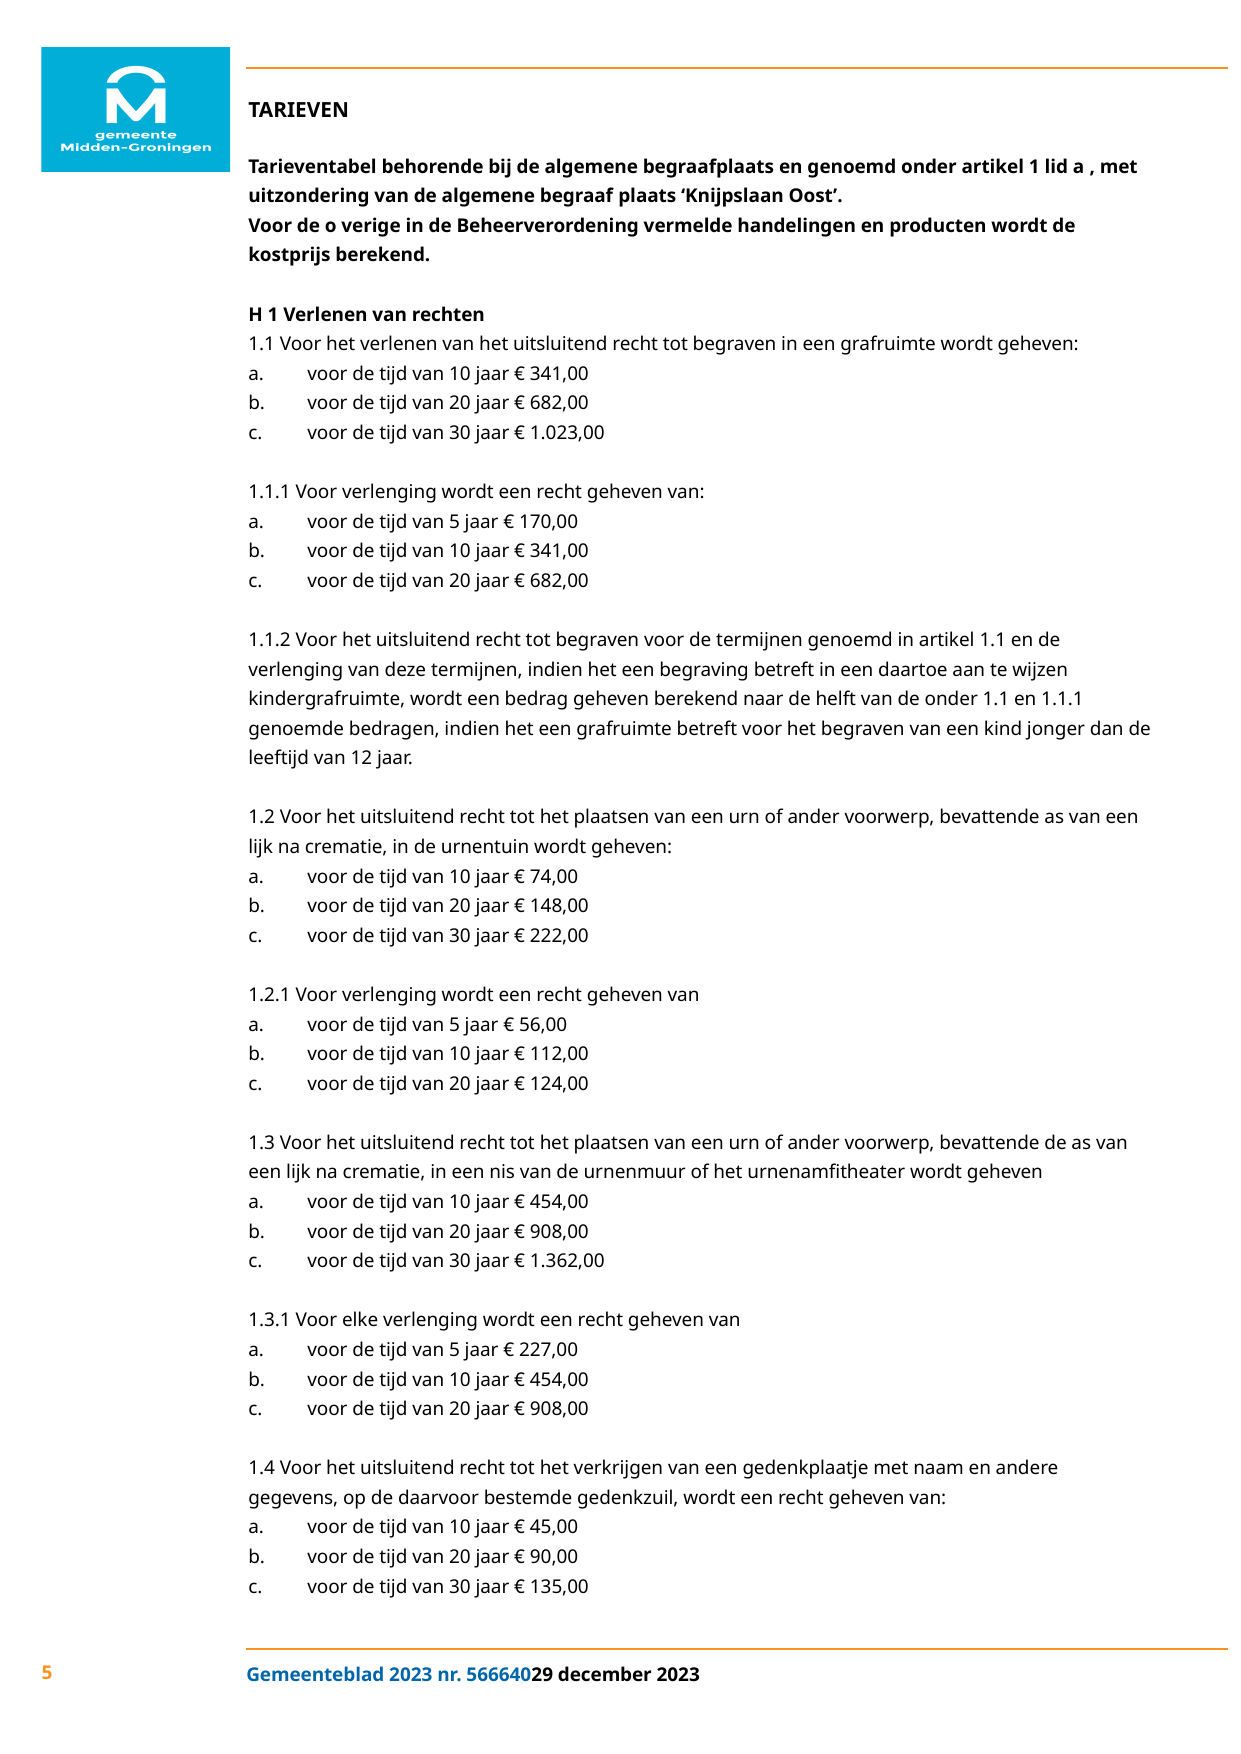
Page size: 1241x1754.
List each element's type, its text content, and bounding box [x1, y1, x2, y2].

list voor de tijd van 5 jaar € 56,00 [248, 1011, 1152, 1037]
list voor de tijd van 10 jaar € 454,00 [248, 1188, 1152, 1214]
text Voor de o verige in de Beheerverordening vermelde handelingen en producten wordt de kostprijs berekend. [248, 212, 1152, 267]
list voor de tijd van 30 jaar € 222,00 [248, 922, 1152, 948]
picture [184, 146, 190, 153]
list voor de tijd van 10 jaar € 74,00 [248, 863, 1152, 889]
list voor de tijd van 30 jaar € 135,00 [248, 1573, 1152, 1599]
list voor de tijd van 10 jaar € 454,00 [248, 1366, 1152, 1392]
list voor de tijd van 20 jaar € 908,00 [248, 1218, 1152, 1244]
text Tarieventabel behorende bij de algemene begraafplaats en genoemd onder artikel 1 lid a , met uitzondering van de algemene begraaf plaats ‘Knijpslaan Oost’. [248, 153, 1152, 208]
text 1.1.1 Voor verlenging wordt een recht geheven van: [248, 478, 1152, 504]
list voor de tijd van 10 jaar € 341,00 [248, 537, 1152, 563]
list voor de tijd van 20 jaar € 124,00 [248, 1070, 1152, 1096]
text 1.2.1 Voor verlenging wordt een recht geheven van [248, 981, 1152, 1007]
text TARIEVEN [248, 95, 1152, 123]
text 1.3 Voor het uitsluitend recht tot het plaatsen van een urn of ander voorwerp, bevattende de as van een lijk na crematie, in een nis van de urnenmuur of het urnenamfitheater wordt geheven [248, 1129, 1152, 1184]
text 1.3.1 Voor elke verlenging wordt een recht geheven van [248, 1307, 1152, 1332]
text 1.1.2 Voor het uitsluitend recht tot begraven voor de termijnen genoemd in artikel 1.1 en de verlenging van deze termijnen, indien het een begraving betreft in een daartoe aan te wijzen kindergrafruimte, wordt een bedrag geheven berekend naar de helft van de onder 1.1 en 1.1.1 genoemde bedragen, indien het een grafruimte betreft voor het begraven van een kind jonger dan de leeftijd van 12 jaar. [248, 626, 1152, 770]
picture [108, 66, 164, 82]
text H 1 Verlenen van rechten [248, 301, 1152, 327]
list voor de tijd van 30 jaar € 1.023,00 [248, 419, 1152, 445]
list voor de tijd van 5 jaar € 227,00 [248, 1336, 1152, 1362]
list voor de tijd van 10 jaar € 45,00 [248, 1514, 1152, 1539]
list voor de tijd van 20 jaar € 90,00 [248, 1543, 1152, 1569]
text 1.2 Voor het uitsluitend recht tot het plaatsen van een urn of ander voorwerp, bevattende as van een lijk na crematie, in de urnentuin wordt geheven: [248, 804, 1152, 859]
list voor de tijd van 10 jaar € 112,00 [248, 1040, 1152, 1066]
list voor de tijd van 20 jaar € 682,00 [248, 389, 1152, 415]
list voor de tijd van 10 jaar € 341,00 [248, 360, 1152, 386]
list voor de tijd van 20 jaar € 908,00 [248, 1395, 1152, 1421]
list voor de tijd van 5 jaar € 170,00 [248, 508, 1152, 534]
list voor de tijd van 30 jaar € 1.362,00 [248, 1247, 1152, 1273]
text 1.1 Voor het verlenen van het uitsluitend recht tot begraven in een grafruimte wordt geheven: [248, 330, 1152, 356]
picture [107, 89, 165, 122]
list voor de tijd van 20 jaar € 148,00 [248, 892, 1152, 918]
text 1.4 Voor het uitsluitend recht tot het verkrijgen van een gedenkplaatje met naam en andere gegevens, op de daarvoor bestemde gedenkzuil, wordt een recht geheven van: [248, 1454, 1152, 1510]
list voor de tijd van 20 jaar € 682,00 [248, 567, 1152, 593]
